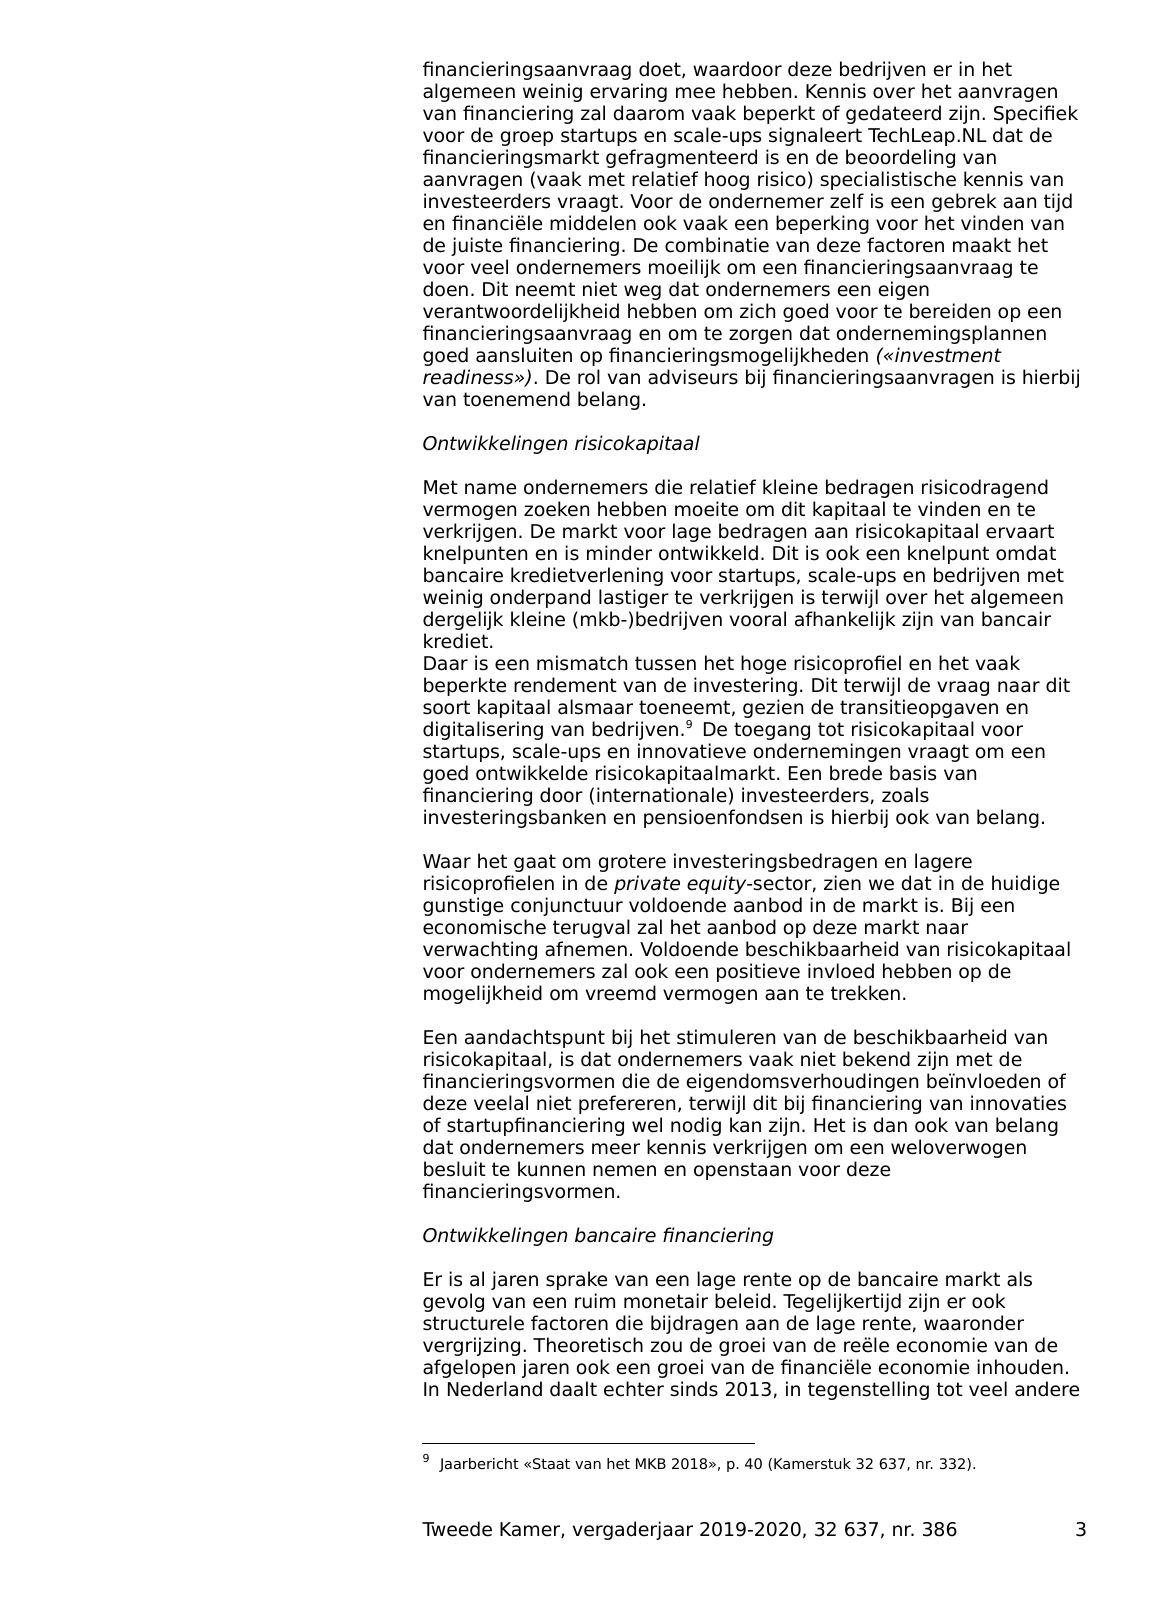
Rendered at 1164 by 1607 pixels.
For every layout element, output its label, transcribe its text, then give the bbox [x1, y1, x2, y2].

text Er is al jaren sprake van een lage rente op de bancaire markt als gevolg van een ruim monetair beleid. Tegelijkertijd zijn er ook structurele factoren die bijdragen aan de lage rente, waaronder vergrijzing. Theoretisch zou de groei van de reële economie van de afgelopen jaren ook een groei van de financiële economie inhouden. In Nederland daalt echter sinds 2013, in tegenstelling tot veel andere [422, 1269, 1087, 1401]
text Met name ondernemers die relatief kleine bedragen risicodragend vermogen zoeken hebben moeite om dit kapitaal te vinden en te verkrijgen. De markt voor lage bedragen aan risicokapitaal ervaart knelpunten en is minder ontwikkeld. Dit is ook een knelpunt omdat bancaire kredietverlening voor startups, scale-ups en bedrijven met weinig onderpand lastiger te verkrijgen is terwijl over het algemeen dergelijk kleine (mkb-)bedrijven vooral afhankelijk zijn van bancair krediet. [422, 477, 1087, 653]
text Een aandachtspunt bij het stimuleren van de beschikbaarheid van risicokapitaal, is dat ondernemers vaak niet bekend zijn met de financieringsvormen die de eigendomsverhoudingen beïnvloeden of deze veelal niet prefereren, terwijl dit bij financiering van innovaties of startupfinanciering wel nodig kan zijn. Het is dan ook van belang dat ondernemers meer kennis verkrijgen om een weloverwogen besluit te kunnen nemen en openstaan voor deze financieringsvormen. [422, 1027, 1087, 1203]
subtitle Ontwikkelingen risicokapitaal [422, 433, 1087, 455]
text Daar is een mismatch tussen het hoge risicoprofiel en het vaak beperkte rendement van de investering. Dit terwijl de vraag naar dit soort kapitaal alsmaar toeneemt, gezien de transitieopgaven en digitalisering van bedrijven. De toegang tot risicokapitaal voor startups, scale-ups en innovatieve ondernemingen vraagt om een goed ontwikkelde risicokapitaalmarkt. Een brede basis van financiering door (internationale) investeerders, zoals investeringsbanken en pensioenfondsen is hierbij ook van belang. [422, 653, 1087, 829]
subtitle Ontwikkelingen bancaire financiering [422, 1225, 1087, 1247]
text Waar het gaat om grotere investeringsbedragen en lagere risicoprofielen in de private equity-sector, zien we dat in de huidige gunstige conjunctuur voldoende aanbod in de markt is. Bij een economische terugval zal het aanbod op deze markt naar verwachting afnemen. Voldoende beschikbaarheid van risicokapitaal voor ondernemers zal ook een positieve invloed hebben op de mogelijkheid om vreemd vermogen aan te trekken. [422, 851, 1087, 1005]
text Jaarbericht «Staat van het MKB 2018», p. 40 (Kamerstuk 32 637, nr. 332). [422, 1452, 1087, 1474]
text financieringsaanvraag doet, waardoor deze bedrijven er in het algemeen weinig ervaring mee hebben. Kennis over het aanvragen van financiering zal daarom vaak beperkt of gedateerd zijn. Specifiek voor de groep startups en scale-ups signaleert TechLeap.NL dat de financieringsmarkt gefragmenteerd is en de beoordeling van aanvragen (vaak met relatief hoog risico) specialistische kennis van investeerders vraagt. Voor de ondernemer zelf is een gebrek aan tijd en financiële middelen ook vaak een beperking voor het vinden van de juiste financiering. De combinatie van deze factoren maakt het voor veel ondernemers moeilijk om een financieringsaanvraag te doen. Dit neemt niet weg dat ondernemers een eigen verantwoordelijkheid hebben om zich goed voor te bereiden op een financieringsaanvraag en om te zorgen dat ondernemingsplannen goed aansluiten op financieringsmogelijkheden («investment readiness»). De rol van adviseurs bij financieringsaanvragen is hierbij van toenemend belang. [422, 59, 1087, 411]
